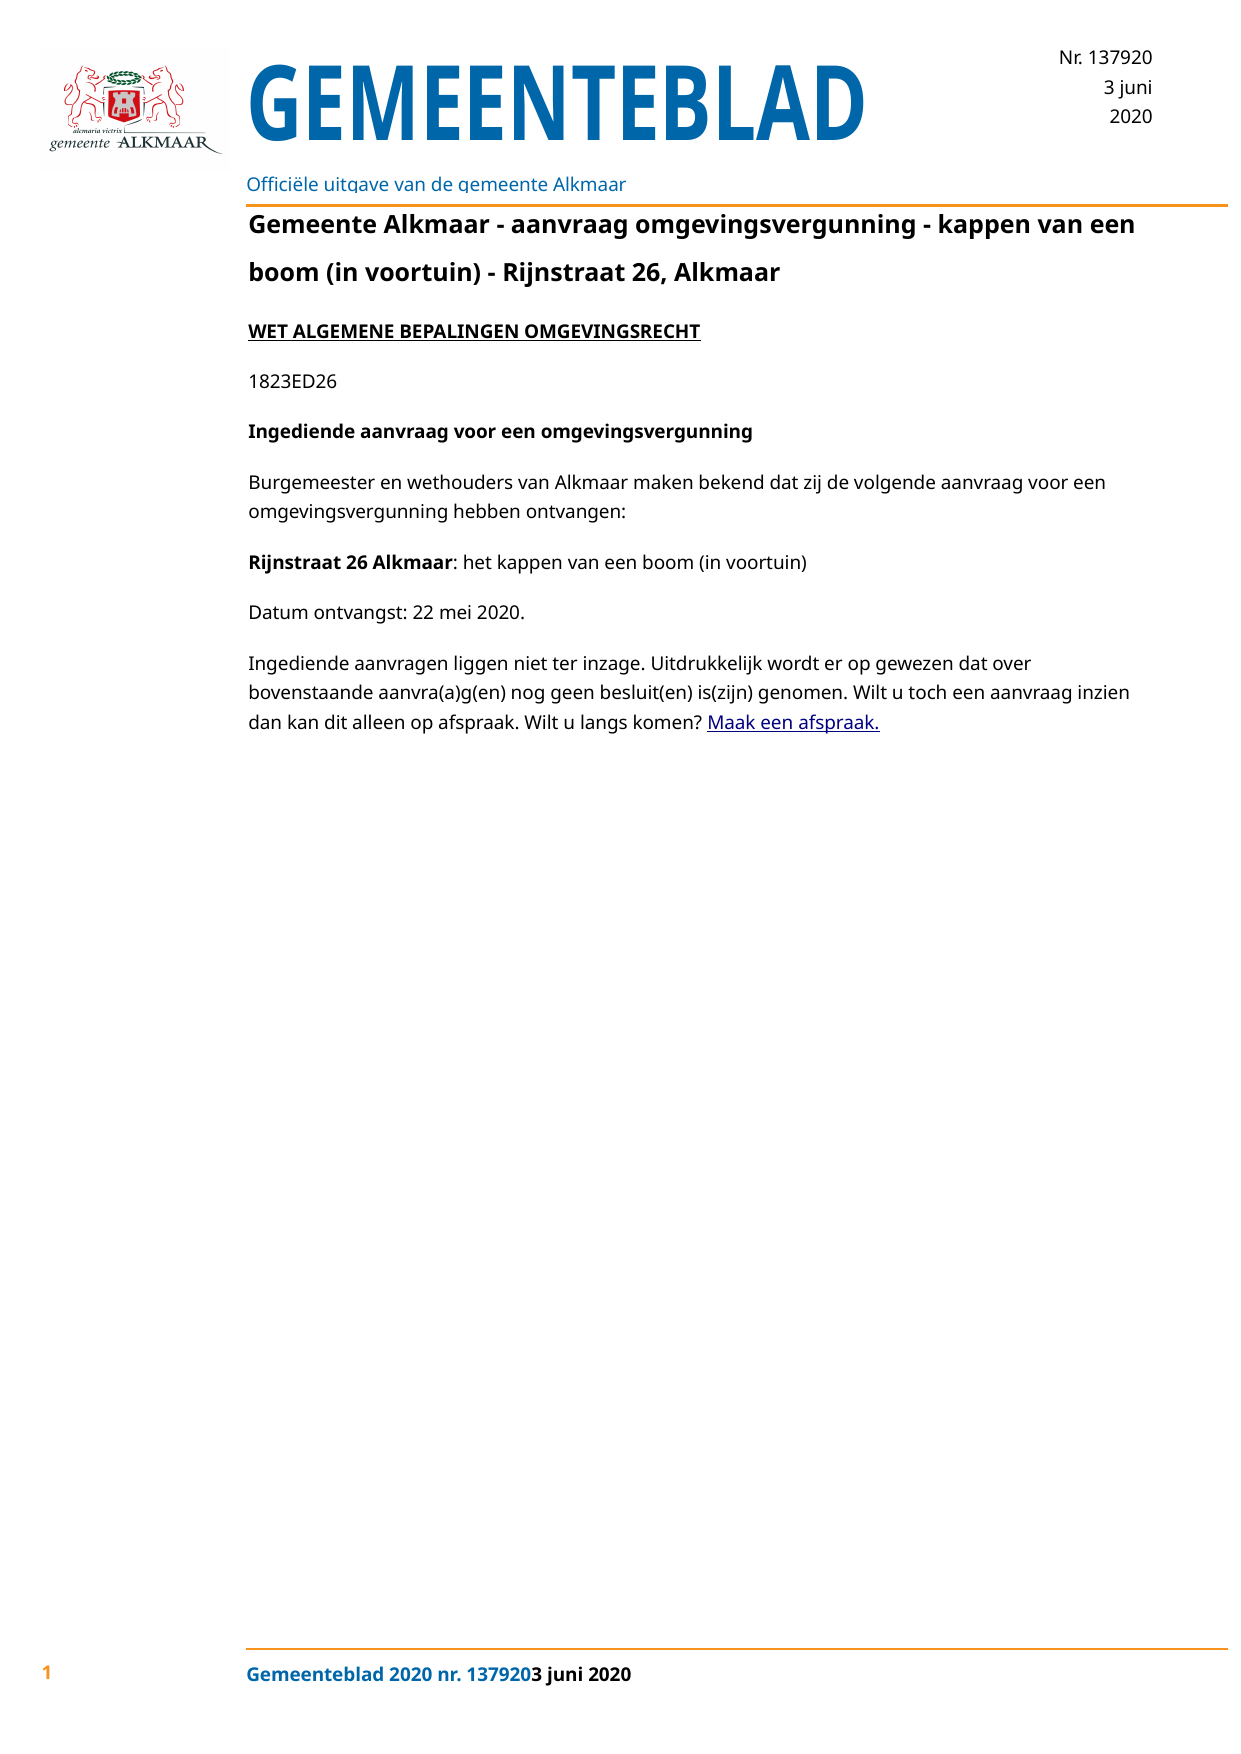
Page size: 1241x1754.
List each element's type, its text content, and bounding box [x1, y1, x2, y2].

text Ingediende aanvragen liggen niet ter inzage. Uitdrukkelijk wordt er op gewezen dat over bovenstaande aanvra(a)g(en) nog geen besluit(en) is(zijn) genomen. Wilt u toch een aanvraag inzien dan kan dit alleen op afspraak. Wilt u langs komen? Maak een afspraak. [248, 650, 1152, 735]
text 1823ED26 [248, 368, 1152, 394]
text Datum ontvangst: 22 mei 2020. [248, 599, 1152, 625]
text Rijnstraat 26 Alkmaar: het kappen van een boom (in voortuin) [248, 549, 1152, 575]
text Burgemeester en wethouders van Alkmaar maken bekend dat zij de volgende aanvraag voor een omgevingsvergunning hebben ontvangen: [248, 469, 1152, 524]
picture [41, 47, 231, 172]
text WET ALGEMENE BEPALINGEN OMGEVINGSRECHT [248, 318, 1152, 344]
text Ingediende aanvraag voor een omgevingsvergunning [248, 419, 1152, 444]
text Gemeente Alkmaar - aanvraag omgevingsvergunning - kappen van een boom (in voortuin) - Rijnstraat 26, Alkmaar [248, 207, 1152, 288]
